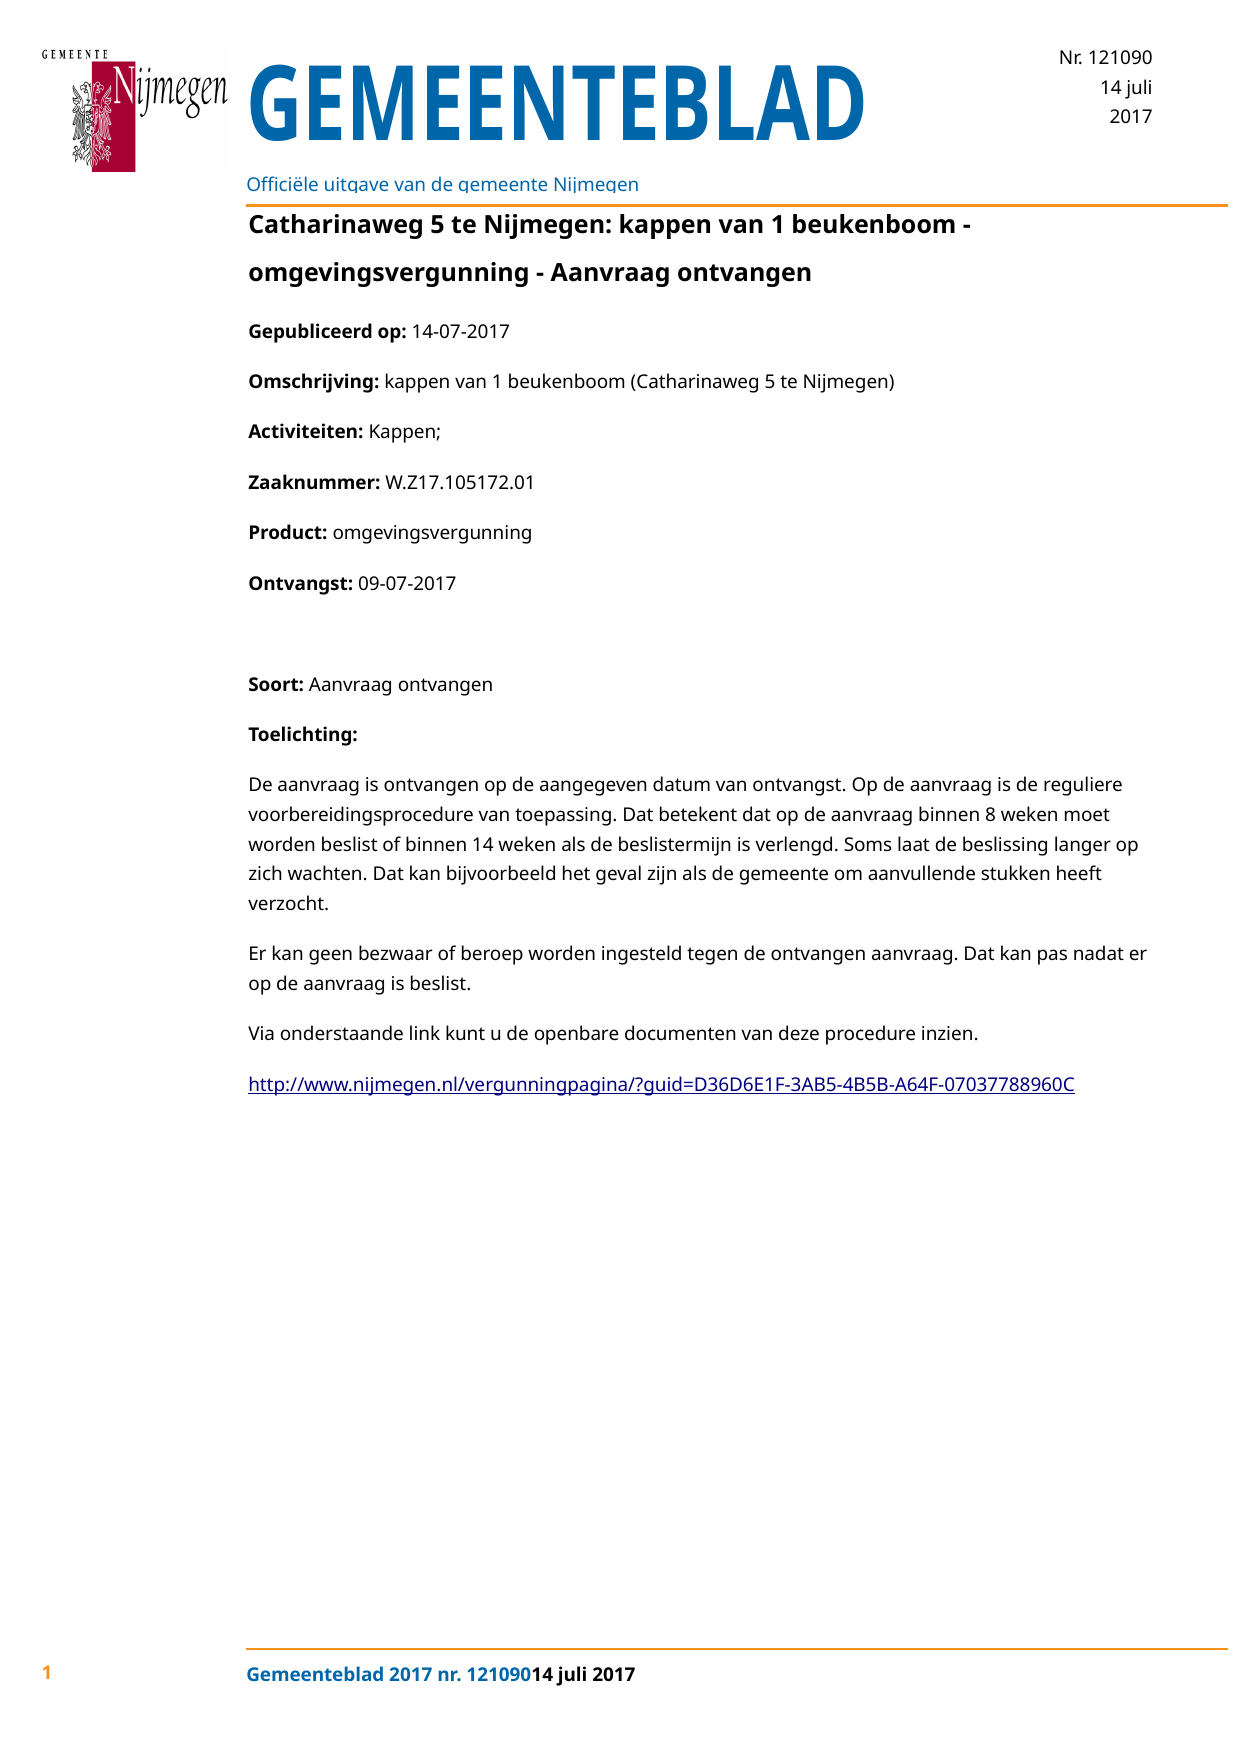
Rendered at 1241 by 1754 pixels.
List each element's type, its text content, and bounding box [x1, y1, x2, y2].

text Catharinaweg 5 te Nijmegen: kappen van 1 beukenboom - omgevingsvergunning - Aanvraag ontvangen [248, 207, 1152, 288]
text Gepubliceerd op: 14-07-2017 [248, 318, 1152, 344]
text Toelichting: [248, 721, 1152, 747]
text Product: omgevingsvergunning [248, 519, 1152, 545]
text Er kan geen bezwaar of beroep worden ingesteld tegen de ontvangen aanvraag. Dat kan pas nadat er op de aanvraag is beslist. [248, 940, 1152, 996]
text De aanvraag is ontvangen op de aangegeven datum van ontvangst. Op de aanvraag is de reguliere voorbereidingsprocedure van toepassing. Dat betekent dat op de aanvraag binnen 8 weken moet worden beslist of binnen 14 weken als de beslistermijn is verlengd. Soms laat de beslissing langer op zich wachten. Dat kan bijvoorbeeld het geval zijn als de gemeente om aanvullende stukken heeft verzocht. [248, 772, 1152, 916]
text Ontvangst: 09-07-2017 [248, 570, 1152, 596]
text http://www.nijmegen.nl/vergunningpagina/?guid=D36D6E1F-3AB5-4B5B-A64F-07037788960C [248, 1071, 1152, 1097]
text Activiteiten: Kappen; [248, 419, 1152, 444]
text Via onderstaande link kunt u de openbare documenten van deze procedure inzien. [248, 1020, 1152, 1046]
text Zaaknummer: W.Z17.105172.01 [248, 469, 1152, 495]
picture [41, 47, 231, 172]
text Soort: Aanvraag ontvangen [248, 671, 1152, 697]
text Omschrijving: kappen van 1 beukenboom (Catharinaweg 5 te Nijmegen) [248, 368, 1152, 394]
